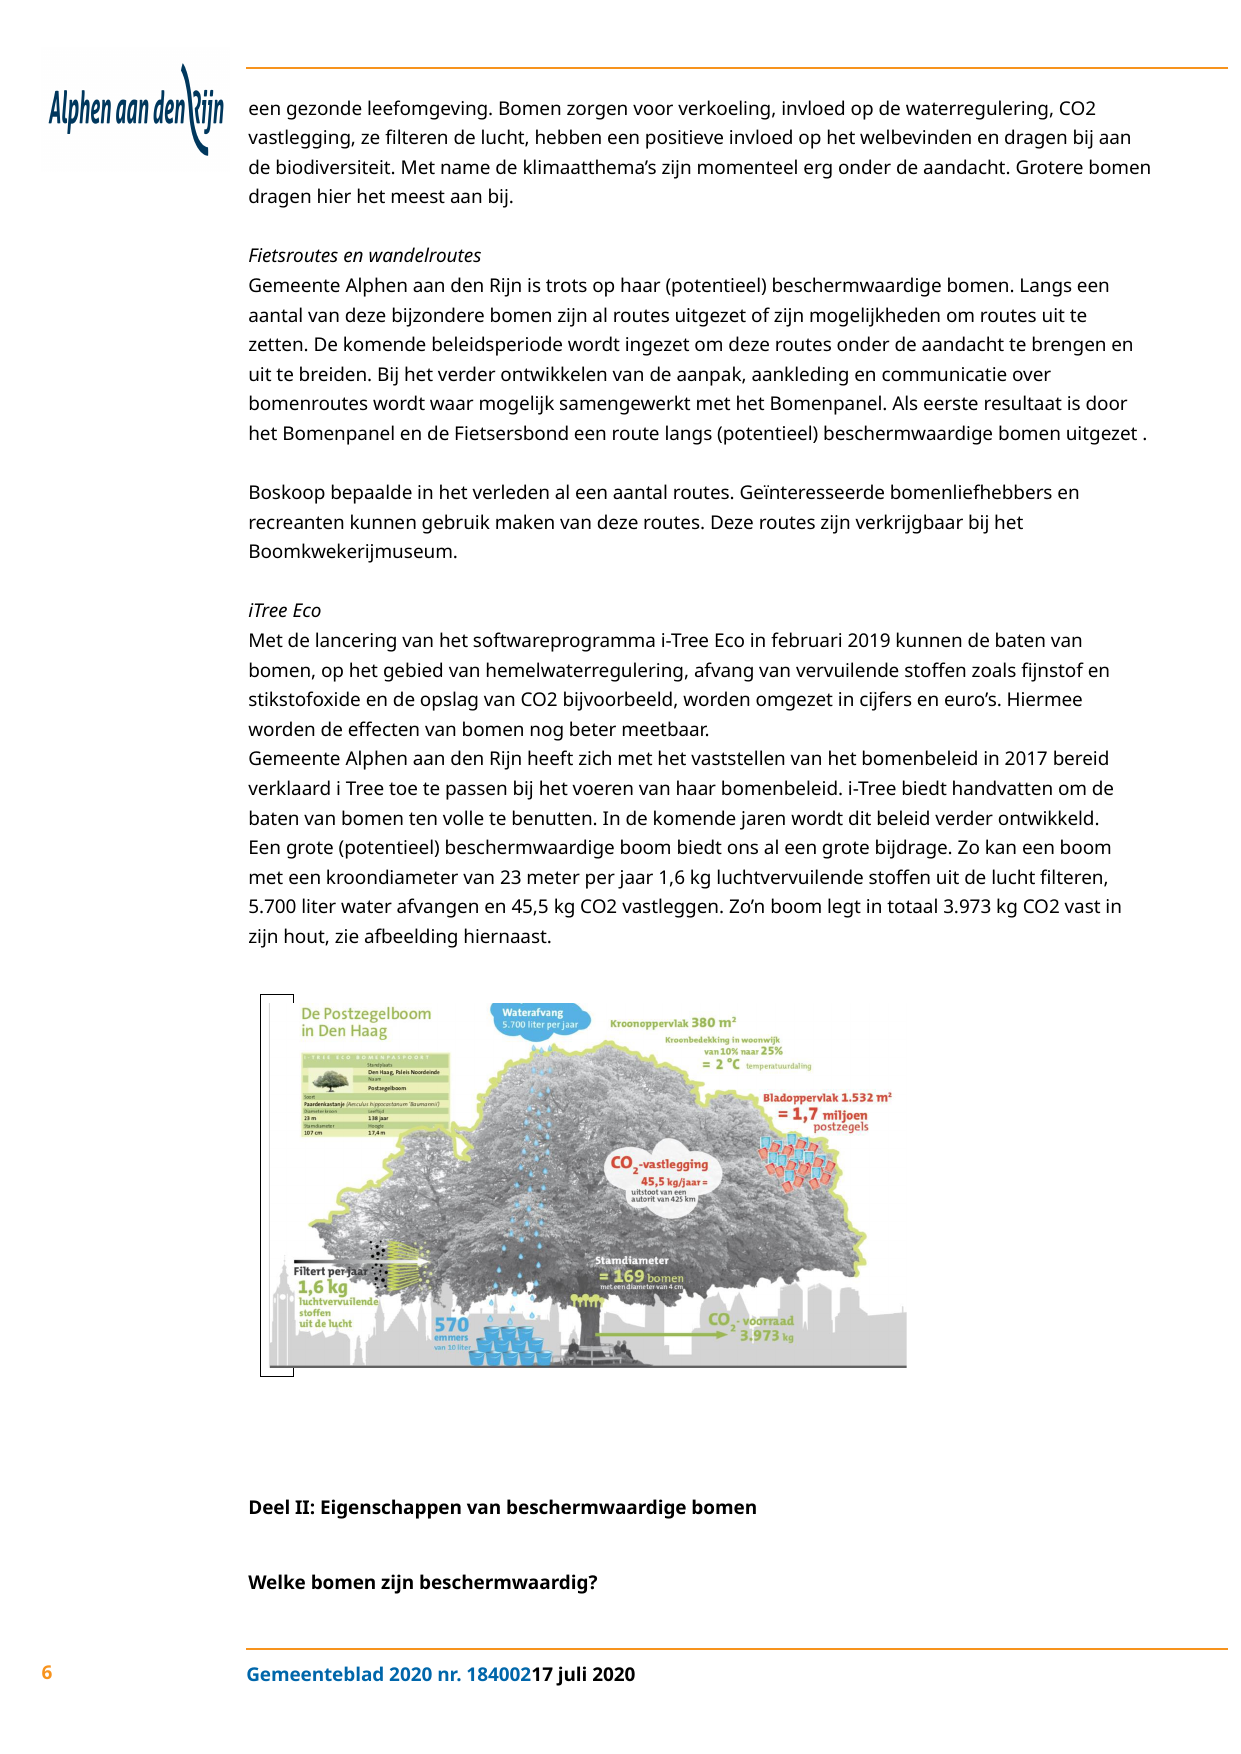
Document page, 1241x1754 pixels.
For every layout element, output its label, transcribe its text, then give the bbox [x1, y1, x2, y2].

text Gemeente Alphen aan den Rijn heeft zich met het vaststellen van het bomenbeleid in 2017 bereid verklaard i Tree toe te passen bij het voeren van haar bomenbeleid. i-Tree biedt handvatten om de baten van bomen ten volle te benutten. In de komende jaren wordt dit beleid verder ontwikkeld. [248, 746, 1152, 831]
text Fietsroutes en wandelroutes [248, 243, 1152, 268]
text een gezonde leefomgeving. Bomen zorgen voor verkoeling, invloed op de waterregulering, CO2 vastlegging, ze filteren de lucht, hebben een positieve invloed op het welbevinden en dragen bij aan de biodiversiteit. Met name de klimaatthema’s zijn momenteel erg onder de aandacht. Grotere bomen dragen hier het meest aan bij. [248, 95, 1152, 209]
text Met de lancering van het softwareprogramma i-Tree Eco in februari 2019 kunnen de baten van bomen, op het gebied van hemelwaterregulering, afvang van vervuilende stoffen zoals fijnstof en stikstofoxide en de opslag van CO2 bijvoorbeeld, worden omgezet in cijfers en euro’s. Hiermee worden de effecten van bomen nog beter meetbaar. [248, 627, 1152, 742]
text Een grote (potentieel) beschermwaardige boom biedt ons al een grote bijdrage. Zo kan een boom met een kroondiameter van 23 meter per jaar 1,6 kg luchtvervuilende stoffen uit de lucht filteren, 5.700 liter water afvangen en 45,5 kg CO2 vastleggen. Zo’n boom legt in totaal 3.973 kg CO2 vast in zijn hout, zie afbeelding hiernaast. [248, 834, 1152, 949]
picture [268, 1003, 907, 1368]
picture [41, 47, 231, 172]
text Gemeente Alphen aan den Rijn is trots op haar (potentieel) beschermwaardige bomen. Langs een aantal van deze bijzondere bomen zijn al routes uitgezet of zijn mogelijkheden om routes uit te zetten. De komende beleidsperiode wordt ingezet om deze routes onder de aandacht te brengen en uit te breiden. Bij het verder ontwikkelen van de aanpak, aankleding en communicatie over bomenroutes wordt waar mogelijk samengewerkt met het Bomenpanel. Als eerste resultaat is door het Bomenpanel en de Fietsersbond een route langs (potentieel) beschermwaardige bomen uitgezet . [248, 272, 1152, 446]
text Boskoop bepaalde in het verleden al een aantal routes. Geïnteresseerde bomenliefhebbers en recreanten kunnen gebruik maken van deze routes. Deze routes zijn verkrijgbaar bij het Boomkwekerijmuseum. [248, 479, 1152, 564]
text Deel II: Eigenschappen van beschermwaardige bomen [248, 1494, 1152, 1519]
text iTree Eco [248, 598, 1152, 623]
text Welke bomen zijn beschermwaardig? [248, 1569, 1152, 1594]
